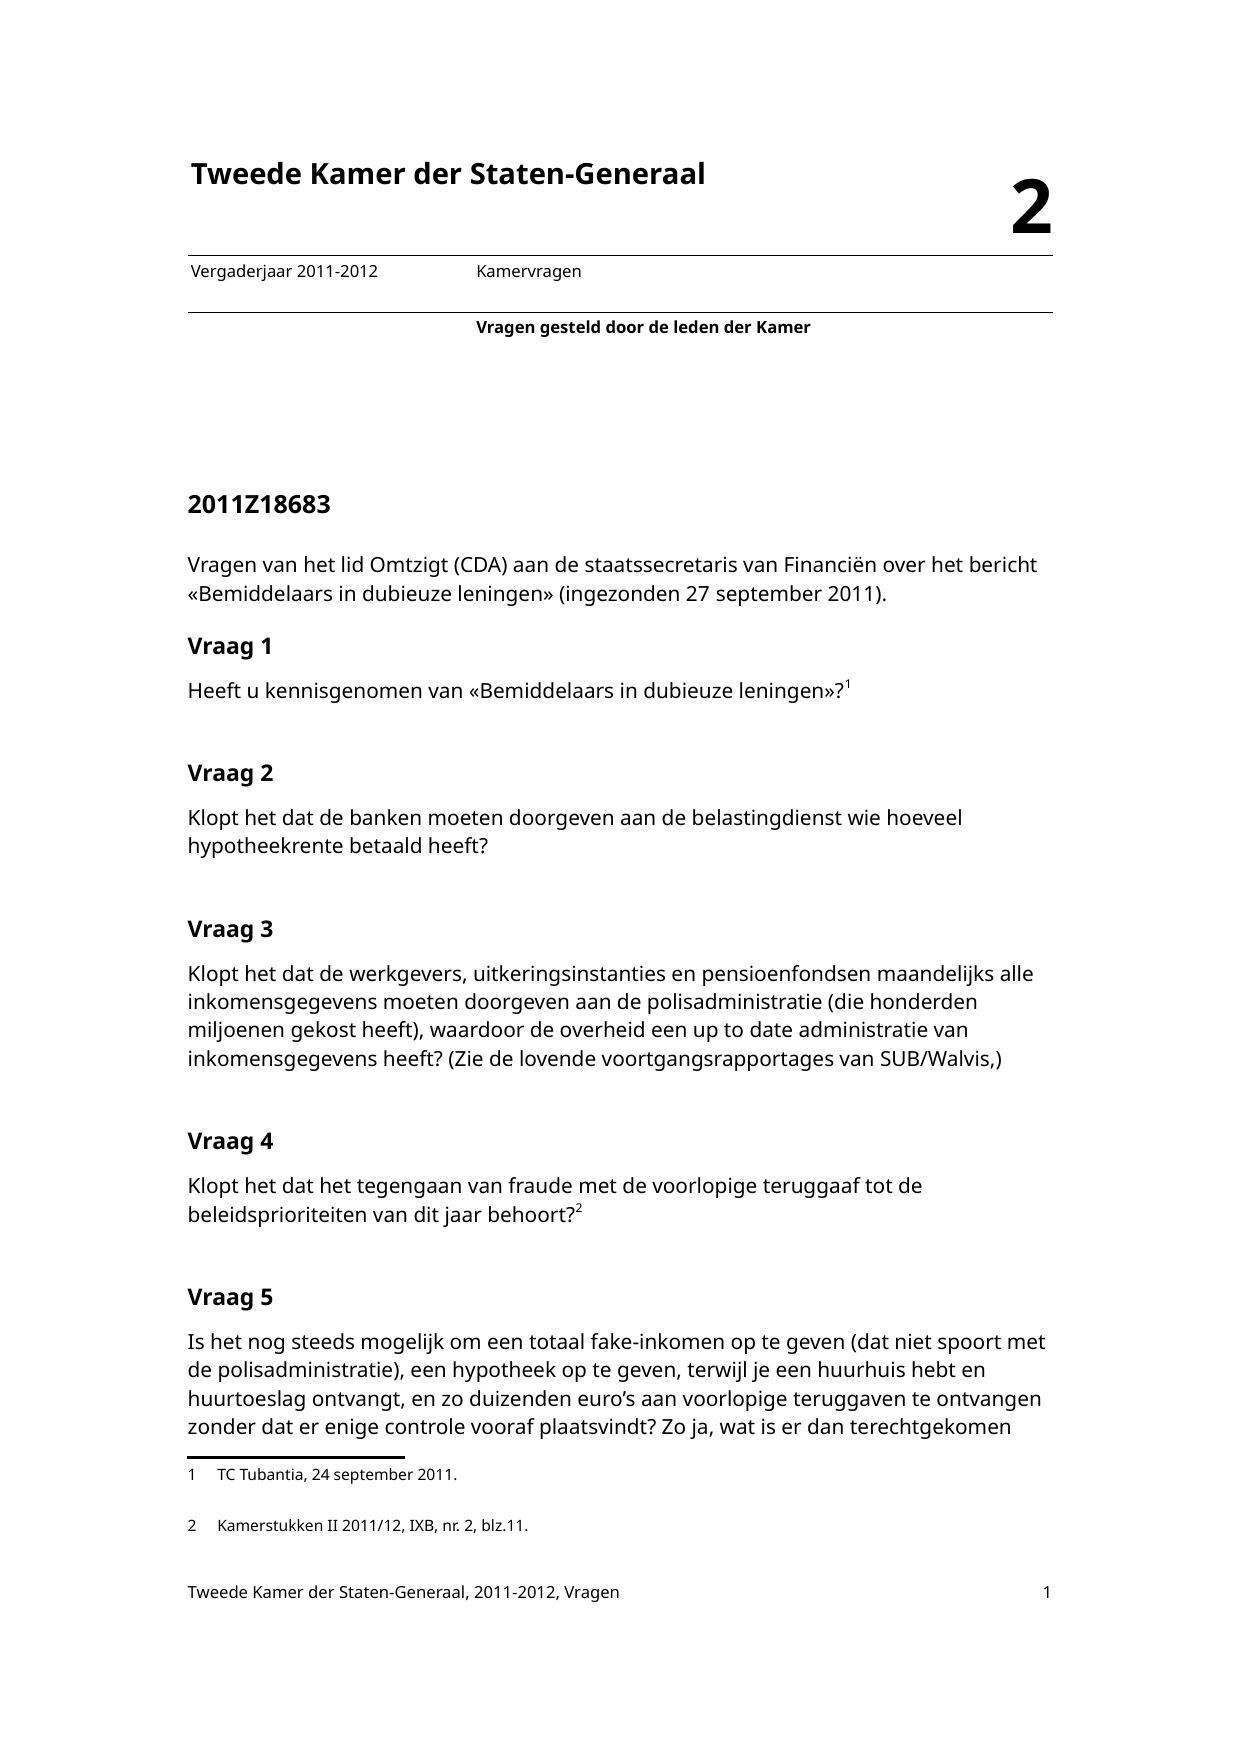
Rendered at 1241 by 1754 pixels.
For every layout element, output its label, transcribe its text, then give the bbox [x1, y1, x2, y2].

subtitle Vraag 1 [187, 630, 1053, 661]
text Klopt het dat de werkgevers, uitkeringsinstanties en pensioenfondsen maandelijks alle inkomensgegevens moeten doorgeven aan de polisadministratie (die honderden miljoenen gekost heeft), waardoor de overheid een up to date administratie van inkomensgegevens heeft? (Zie de lovende voortgangsrapportages van SUB/Walvis,) [187, 959, 1053, 1072]
text Klopt het dat de banken moeten doorgeven aan de belastingdienst wie hoeveel hypotheekrente betaald heeft? [187, 803, 1053, 860]
subtitle Vraag 2 [187, 757, 1053, 788]
text Klopt het dat het tegengaan van fraude met de voorlopige teruggaaf tot de beleidsprioriteiten van dit jaar behoort? [187, 1171, 1053, 1228]
table_cell Kamervragen [473, 256, 1053, 312]
subtitle Vraag 3 [187, 912, 1053, 944]
text Kamerstukken II 2011/12, IXB, nr. 2, blz.11. [187, 1508, 1053, 1536]
text Is het nog steeds mogelijk om een totaal fake-inkomen op te geven (dat niet spoort met de polisadministratie), een hypotheek op te geven, terwijl je een huurhuis hebt en huurtoeslag ontvangt, en zo duizenden euro’s aan voorlopige teruggaven te ontvangen zonder dat er enige controle vooraf plaatsvindt? Zo ja, wat is er dan terechtgekomen [187, 1327, 1053, 1441]
table_cell Vragen gesteld door de leden der Kamer [473, 313, 1053, 339]
table_header Tweede Kamer der Staten-Generaal [188, 150, 879, 255]
text Vragen van het lid Omtzigt (CDA) aan de staatssecretaris van Financiën over het bericht «Bemiddelaars in dubieuze leningen» (ingezonden 27 september 2011). [187, 550, 1053, 607]
subtitle Vraag 4 [187, 1125, 1053, 1156]
subtitle Vraag 5 [187, 1281, 1053, 1312]
text TC Tubantia, 24 september 2011. [187, 1449, 1053, 1478]
table_header 2 [880, 150, 1053, 255]
text Heeft u kennisgenomen van «Bemiddelaars in dubieuze leningen»? [187, 676, 1053, 704]
table_cell [188, 313, 473, 339]
text 2011Z18683 [187, 487, 1053, 521]
table_cell Vergaderjaar 2011-2012 [188, 256, 473, 312]
